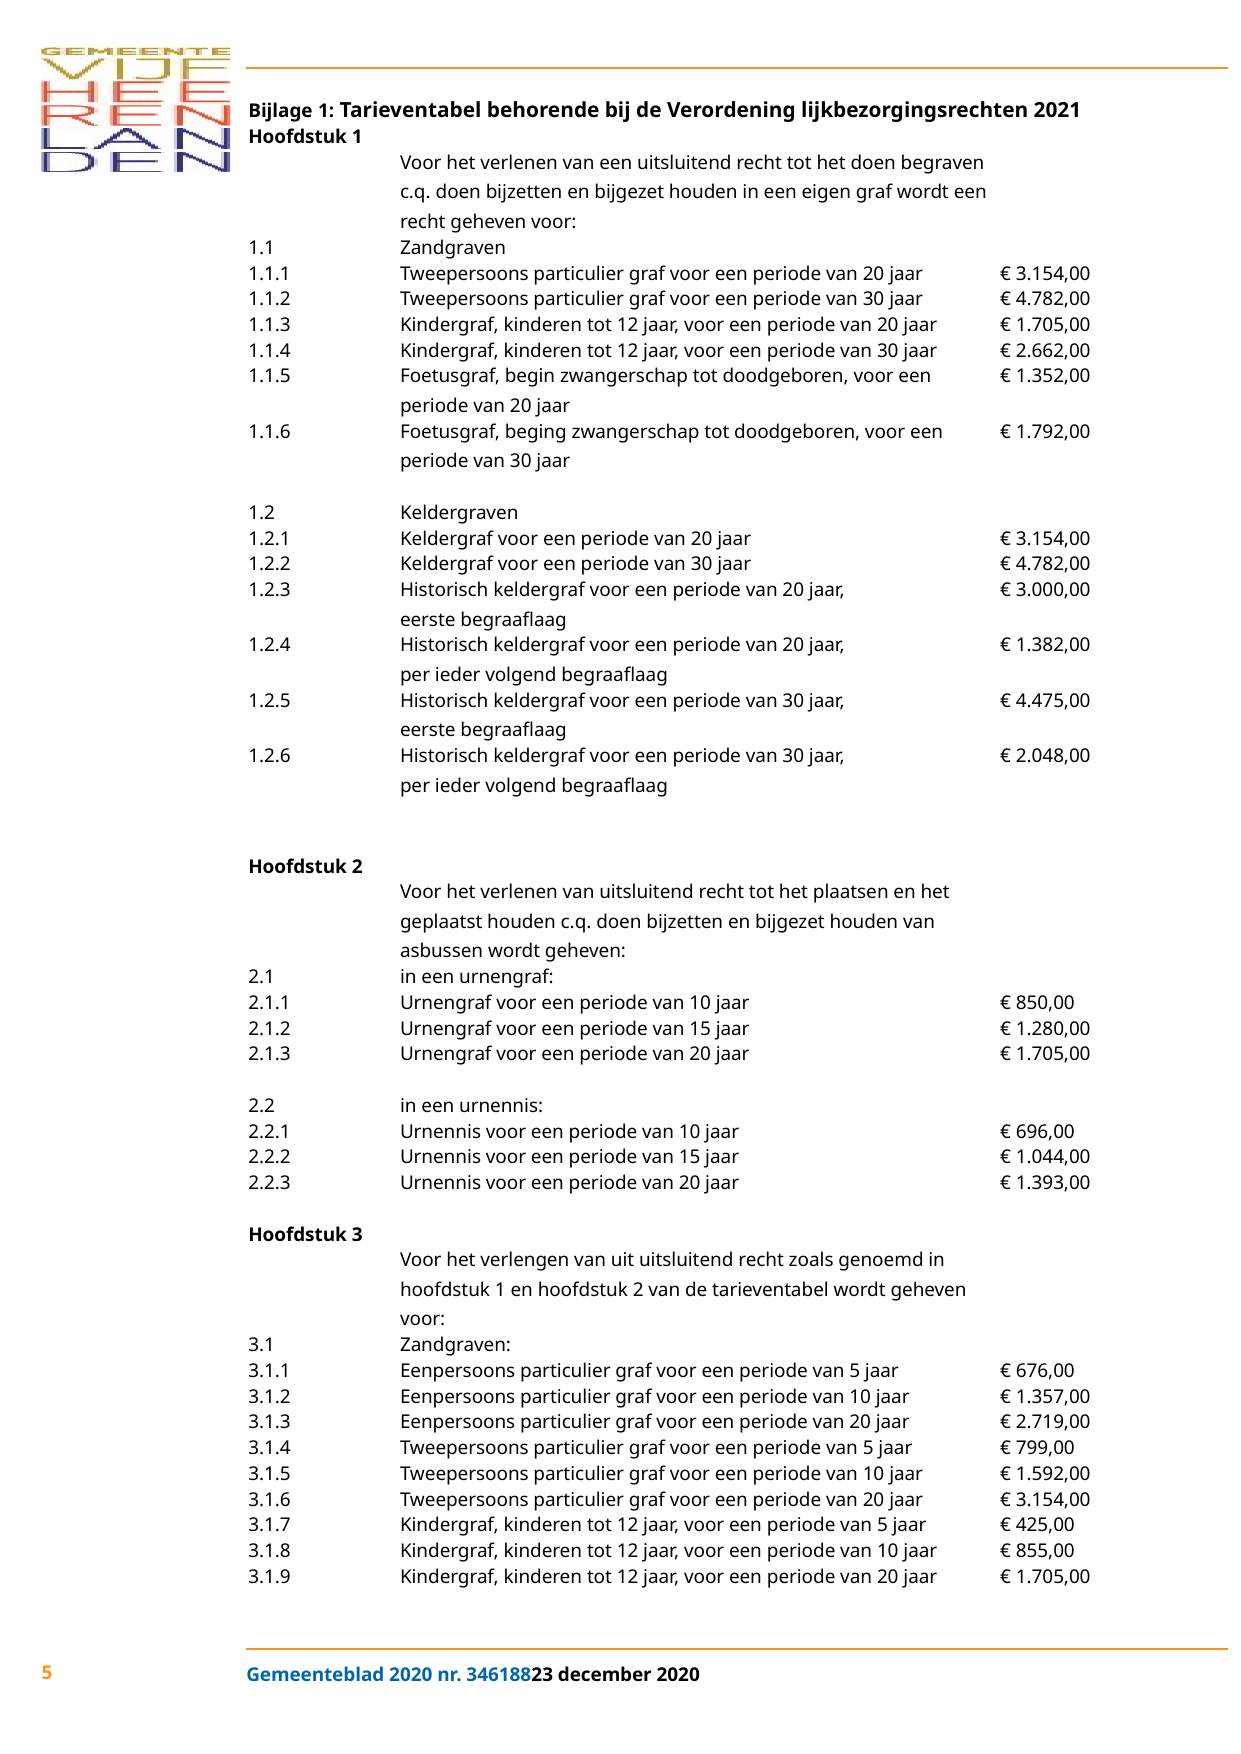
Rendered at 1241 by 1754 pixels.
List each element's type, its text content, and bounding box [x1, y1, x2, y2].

table_cell € 2.662,00 [1000, 337, 1152, 363]
table_cell Tweepersoons particulier graf voor een periode van 20 jaar [400, 1486, 1000, 1511]
table_cell [1000, 234, 1152, 260]
table_cell € 676,00 [1000, 1357, 1152, 1383]
table_cell 3.1.1 [248, 1357, 400, 1383]
table_cell 1.2.3 [248, 576, 400, 632]
table_cell € 2.048,00 [1000, 742, 1152, 797]
table_cell Zandgraven [400, 234, 1000, 260]
table_cell Urnengraf voor een periode van 15 jaar [400, 1015, 1000, 1041]
table_cell 3.1 [248, 1331, 400, 1357]
table_cell Urnengraf voor een periode van 10 jaar [400, 989, 1000, 1015]
table_cell [400, 473, 1000, 499]
table_cell 1.2.2 [248, 551, 400, 576]
table_cell [1000, 798, 1152, 823]
table_cell [1000, 879, 1152, 963]
table_cell Foetusgraf, beging zwangerschap tot doodgeboren, voor een periode van 30 jaar [400, 418, 1000, 473]
table_cell € 850,00 [1000, 989, 1152, 1015]
table_cell Hoofdstuk 2 [248, 823, 703, 878]
table_cell [248, 1246, 400, 1331]
table_cell Tweepersoons particulier graf voor een periode van 20 jaar [400, 260, 1000, 286]
table_cell € 799,00 [1000, 1434, 1152, 1460]
table_cell Kindergraf, kinderen tot 12 jaar, voor een periode van 20 jaar [400, 311, 1000, 337]
table_cell 3.1.3 [248, 1409, 400, 1434]
table_cell Tweepersoons particulier graf voor een periode van 5 jaar [400, 1434, 1000, 1460]
table_cell [1000, 1246, 1152, 1331]
text Bijlage 1: Tarieventabel behorende bij de Verordening lijkbezorgingsrechten 2021 [248, 95, 1152, 123]
picture [41, 47, 231, 172]
table_cell [248, 473, 400, 499]
table_cell 3.1.4 [248, 1434, 400, 1460]
table_cell € 696,00 [1000, 1118, 1152, 1143]
table_cell Tweepersoons particulier graf voor een periode van 30 jaar [400, 286, 1000, 311]
table_cell 1.2 [248, 499, 400, 525]
table_cell [248, 149, 400, 234]
table_cell [1000, 473, 1152, 499]
table_cell [248, 879, 400, 963]
table_cell 1.2.5 [248, 687, 400, 742]
table_cell € 1.357,00 [1000, 1383, 1152, 1408]
table_cell 1.2.4 [248, 632, 400, 687]
table_cell 2.1.3 [248, 1041, 400, 1066]
table_cell [248, 1195, 400, 1221]
table_cell Urnennis voor een periode van 10 jaar [400, 1118, 1000, 1143]
table_cell 2.1.2 [248, 1015, 400, 1041]
table_cell 2.2.2 [248, 1144, 400, 1169]
table_cell Historisch keldergraf voor een periode van 30 jaar, eerste begraaflaag [400, 687, 1000, 742]
table_cell Zandgraven: [400, 1331, 1000, 1357]
table_cell [1000, 499, 1152, 525]
table_cell 2.1 [248, 964, 400, 989]
table_cell 3.1.2 [248, 1383, 400, 1408]
table_cell Tweepersoons particulier graf voor een periode van 10 jaar [400, 1460, 1000, 1486]
table_cell € 1.382,00 [1000, 632, 1152, 687]
table_cell € 2.719,00 [1000, 1409, 1152, 1434]
table_cell Keldergraf voor een periode van 30 jaar [400, 551, 1000, 576]
table_cell Urnennis voor een periode van 20 jaar [400, 1169, 1000, 1195]
table_cell 3.1.5 [248, 1460, 400, 1486]
table_cell Kindergraf, kinderen tot 12 jaar, voor een periode van 30 jaar [400, 337, 1000, 363]
table_cell 1.1.4 [248, 337, 400, 363]
table_cell 1.1.6 [248, 418, 400, 473]
table_cell € 3.000,00 [1000, 576, 1152, 632]
table_cell € 1.792,00 [1000, 418, 1152, 473]
table_cell € 1.705,00 [1000, 311, 1152, 337]
table_cell 1.1.1 [248, 260, 400, 286]
table_cell Keldergraf voor een periode van 20 jaar [400, 525, 1000, 551]
table_cell [248, 798, 400, 823]
table_cell Voor het verlenen van uitsluitend recht tot het plaatsen en het geplaatst houden c.q. doen bijzetten en bijgezet houden van asbussen wordt geheven: [400, 879, 1000, 963]
table_cell 1.1.5 [248, 363, 400, 418]
table_cell Eenpersoons particulier graf voor een periode van 5 jaar [400, 1357, 1000, 1383]
table_cell 1.1.2 [248, 286, 400, 311]
table_cell 2.1.1 [248, 989, 400, 1015]
table_cell Eenpersoons particulier graf voor een periode van 20 jaar [400, 1409, 1000, 1434]
table_cell 1.2.1 [248, 525, 400, 551]
table_cell 2.2.1 [248, 1118, 400, 1143]
table_cell € 1.705,00 [1000, 1041, 1152, 1066]
table_cell in een urnengraf: [400, 964, 1000, 989]
table_cell [1000, 149, 1152, 234]
table_cell Historisch keldergraf voor een periode van 20 jaar, eerste begraaflaag [400, 576, 1000, 632]
table_cell € 3.154,00 [1000, 260, 1152, 286]
table_cell € 3.154,00 [1000, 525, 1152, 551]
table_cell € 1.352,00 [1000, 363, 1152, 418]
table_cell € 4.782,00 [1000, 551, 1152, 576]
table_cell [1000, 1331, 1152, 1357]
table_cell Hoofdstuk 3 [248, 1221, 703, 1246]
table_cell Historisch keldergraf voor een periode van 20 jaar, per ieder volgend begraaflaag [400, 632, 1000, 687]
table_header Hoofdstuk 1 [248, 124, 703, 149]
table_cell Urnengraf voor een periode van 20 jaar [400, 1041, 1000, 1066]
table_cell [400, 1066, 1000, 1092]
table_cell Kindergraf, kinderen tot 12 jaar, voor een periode van 5 jaar [400, 1511, 1000, 1537]
table_cell € 4.782,00 [1000, 286, 1152, 311]
table_cell [1000, 1066, 1152, 1092]
table_cell € 1.044,00 [1000, 1144, 1152, 1169]
table_cell Kindergraf, kinderen tot 12 jaar, voor een periode van 10 jaar [400, 1537, 1000, 1563]
table_cell [400, 798, 1000, 823]
table_cell 1.1.3 [248, 311, 400, 337]
table_cell 3.1.9 [248, 1563, 400, 1589]
table_cell € 425,00 [1000, 1511, 1152, 1537]
table_cell Foetusgraf, begin zwangerschap tot doodgeboren, voor een periode van 20 jaar [400, 363, 1000, 418]
table_cell 1.2.6 [248, 742, 400, 797]
table_cell in een urnennis: [400, 1092, 1000, 1118]
table_cell Keldergraven [400, 499, 1000, 525]
table_cell Voor het verlengen van uit uitsluitend recht zoals genoemd in hoofdstuk 1 en hoofdstuk 2 van de tarieventabel wordt geheven voor: [400, 1246, 1000, 1331]
table_cell € 1.393,00 [1000, 1169, 1152, 1195]
table_cell Historisch keldergraf voor een periode van 30 jaar, per ieder volgend begraaflaag [400, 742, 1000, 797]
table_cell 2.2 [248, 1092, 400, 1118]
table_cell 3.1.8 [248, 1537, 400, 1563]
table_cell Urnennis voor een periode van 15 jaar [400, 1144, 1000, 1169]
table_cell 1.1 [248, 234, 400, 260]
table_cell 3.1.6 [248, 1486, 400, 1511]
table_cell Kindergraf, kinderen tot 12 jaar, voor een periode van 20 jaar [400, 1563, 1000, 1589]
table_cell [400, 1195, 1000, 1221]
table_cell € 855,00 [1000, 1537, 1152, 1563]
table_cell [1000, 964, 1152, 989]
table_cell 2.2.3 [248, 1169, 400, 1195]
table_cell 3.1.7 [248, 1511, 400, 1537]
table_cell € 4.475,00 [1000, 687, 1152, 742]
table_cell Eenpersoons particulier graf voor een periode van 10 jaar [400, 1383, 1000, 1408]
table_cell € 1.592,00 [1000, 1460, 1152, 1486]
table_cell [248, 1066, 400, 1092]
table_cell [1000, 1195, 1152, 1221]
table_cell € 1.705,00 [1000, 1563, 1152, 1589]
table_cell € 3.154,00 [1000, 1486, 1152, 1511]
table_cell Voor het verlenen van een uitsluitend recht tot het doen begraven c.q. doen bijzetten en bijgezet houden in een eigen graf wordt een recht geheven voor: [400, 149, 1000, 234]
table_cell € 1.280,00 [1000, 1015, 1152, 1041]
